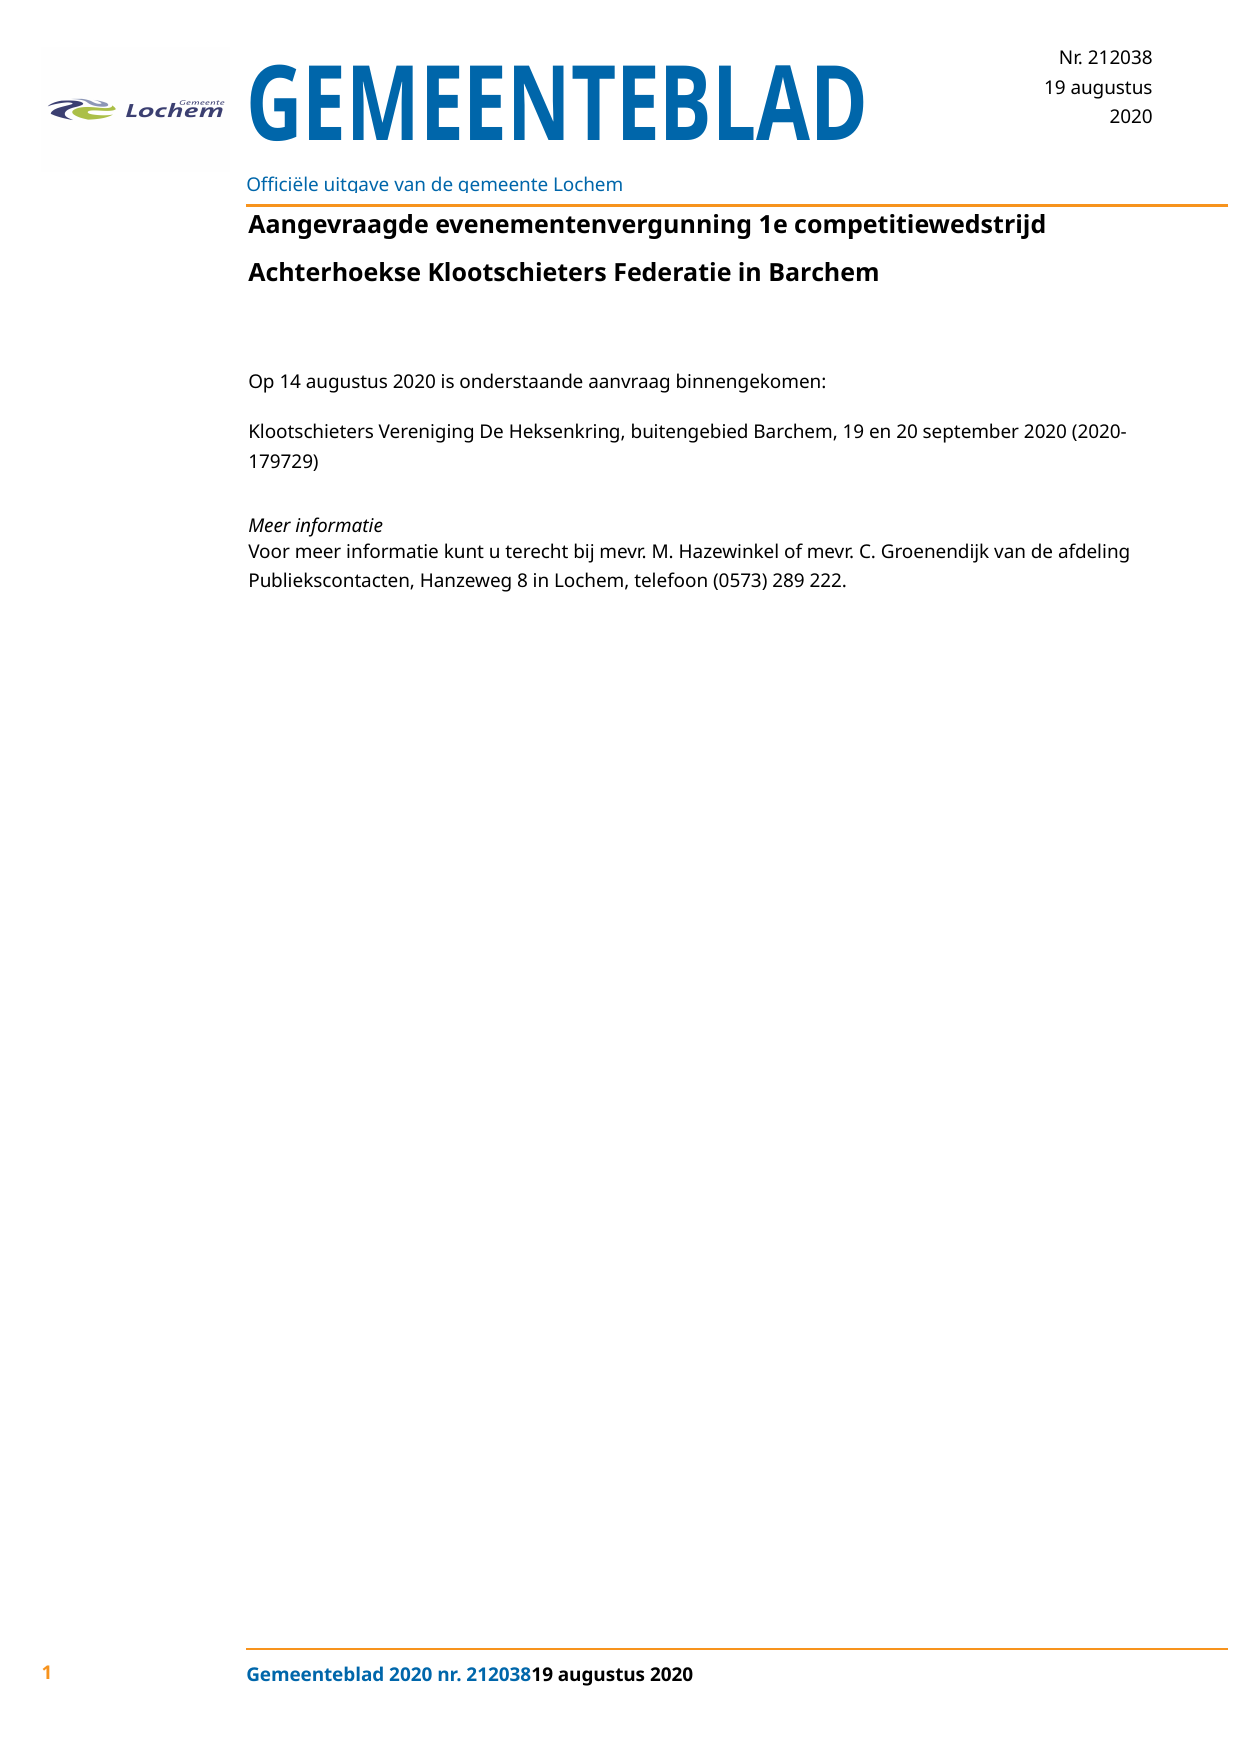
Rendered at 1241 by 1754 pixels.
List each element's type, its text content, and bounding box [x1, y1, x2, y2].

text Op 14 augustus 2020 is onderstaande aanvraag binnengekomen: [248, 368, 1152, 394]
text Klootschieters Vereniging De Heksenkring, buitengebied Barchem, 19 en 20 september 2020 (2020-179729) [248, 419, 1152, 474]
text Aangevraagde evenementenvergunning 1e competitiewedstrijd Achterhoekse Klootschieters Federatie in Barchem [248, 207, 1152, 288]
text Voor meer informatie kunt u terecht bij mevr. M. Hazewinkel of mevr. C. Groenendijk van de afdeling Publiekscontacten, Hanzeweg 8 in Lochem, telefoon (0573) 289 222. [248, 538, 1152, 593]
text Meer informatie [248, 512, 1152, 538]
picture [41, 47, 231, 172]
